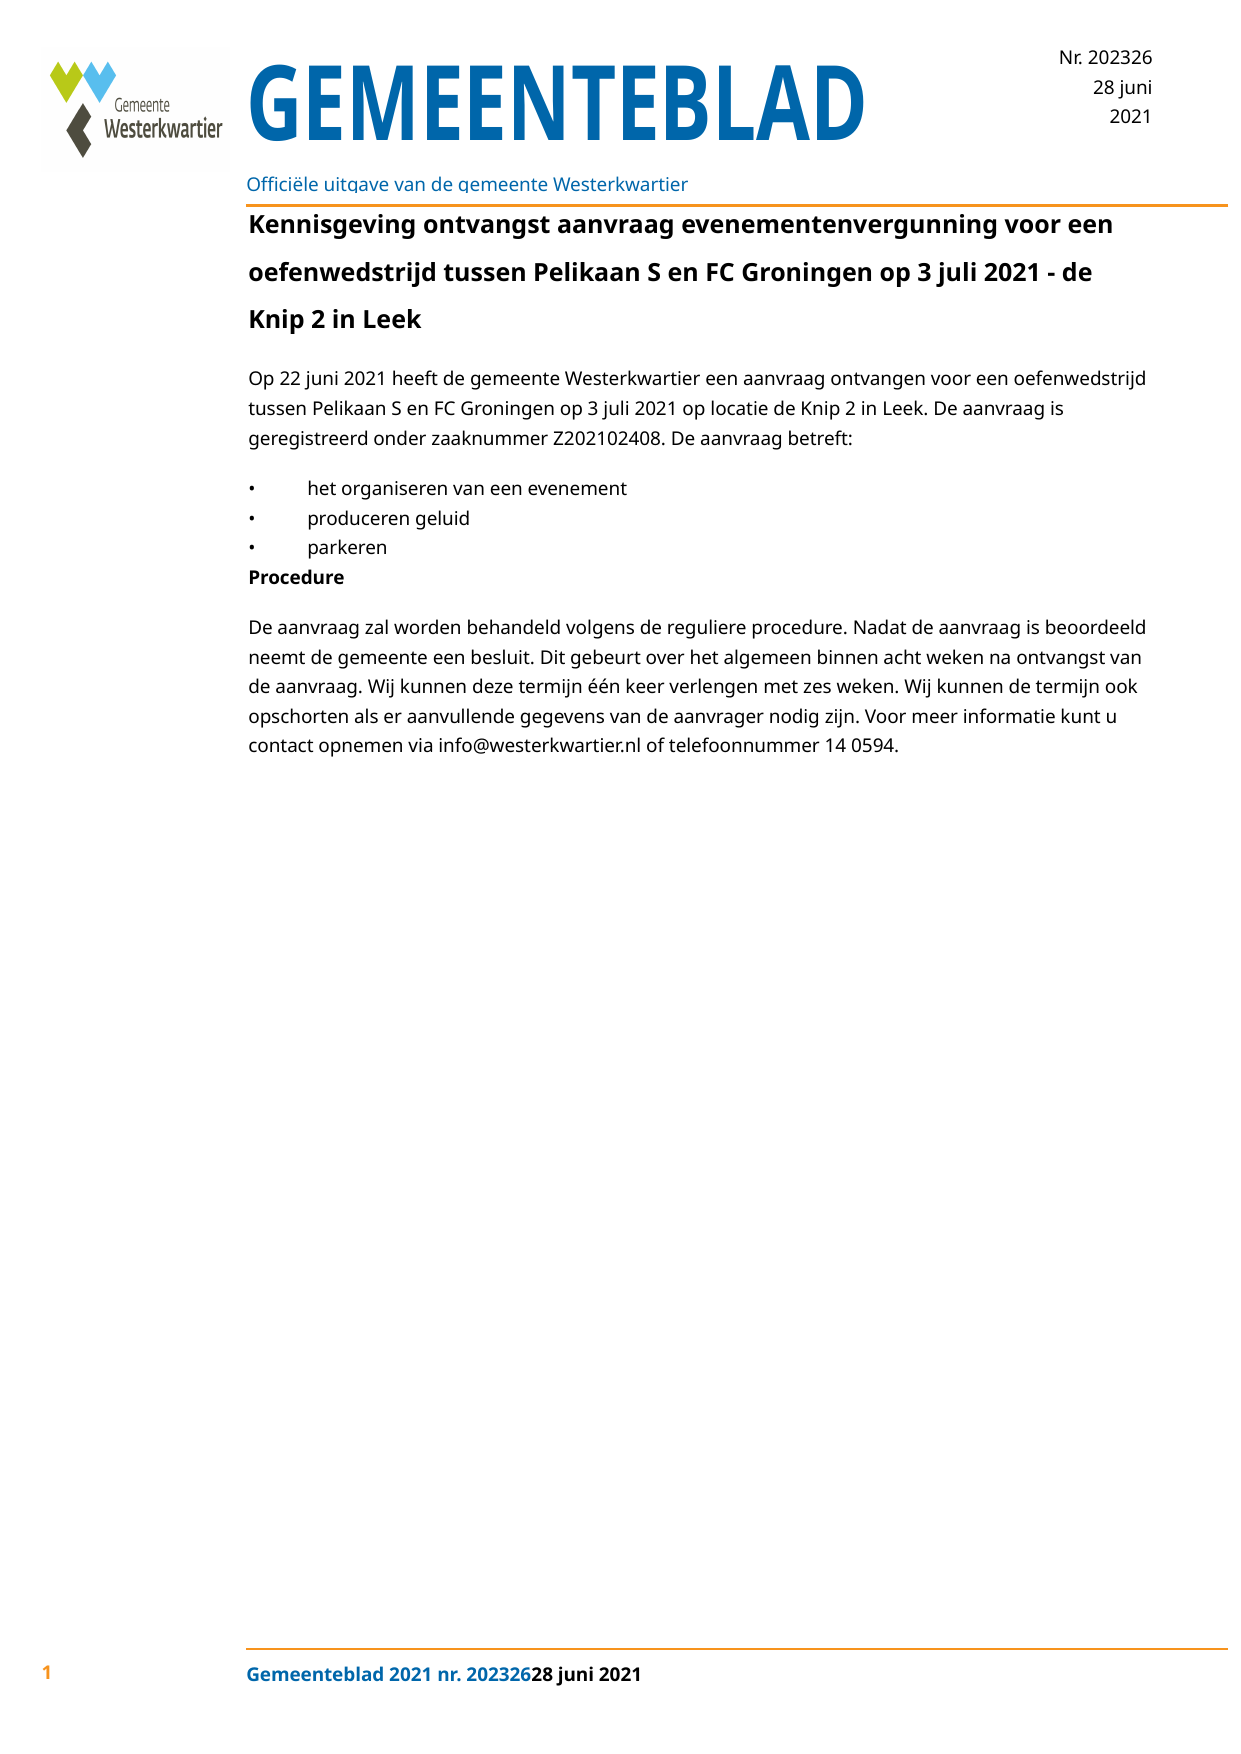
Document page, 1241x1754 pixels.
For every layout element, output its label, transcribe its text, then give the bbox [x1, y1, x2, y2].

list het organiseren van een evenement [248, 475, 1152, 501]
picture [41, 47, 231, 172]
list produceren geluid [248, 505, 1152, 530]
text Op 22 juni 2021 heeft de gemeente Westerkwartier een aanvraag ontvangen voor een oefenwedstrijd tussen Pelikaan S en FC Groningen op 3 juli 2021 op locatie de Knip 2 in Leek. De aanvraag is geregistreerd onder zaaknummer Z202102408. De aanvraag betreft: [248, 366, 1152, 450]
text Kennisgeving ontvangst aanvraag evenementenvergunning voor een oefenwedstrijd tussen Pelikaan S en FC Groningen op 3 juli 2021 - de Knip 2 in Leek [248, 207, 1152, 336]
list parkeren [248, 534, 1152, 560]
text Procedure [248, 564, 1152, 589]
text De aanvraag zal worden behandeld volgens de reguliere procedure. Nadat de aanvraag is beoordeeld neemt de gemeente een besluit. Dit gebeurt over het algemeen binnen acht weken na ontvangst van de aanvraag. Wij kunnen deze termijn één keer verlengen met zes weken. Wij kunnen de termijn ook opschorten als er aanvullende gegevens van de aanvrager nodig zijn. Voor meer informatie kunt u contact opnemen via info@westerkwartier.nl of telefoonnummer 14 0594. [248, 614, 1152, 758]
